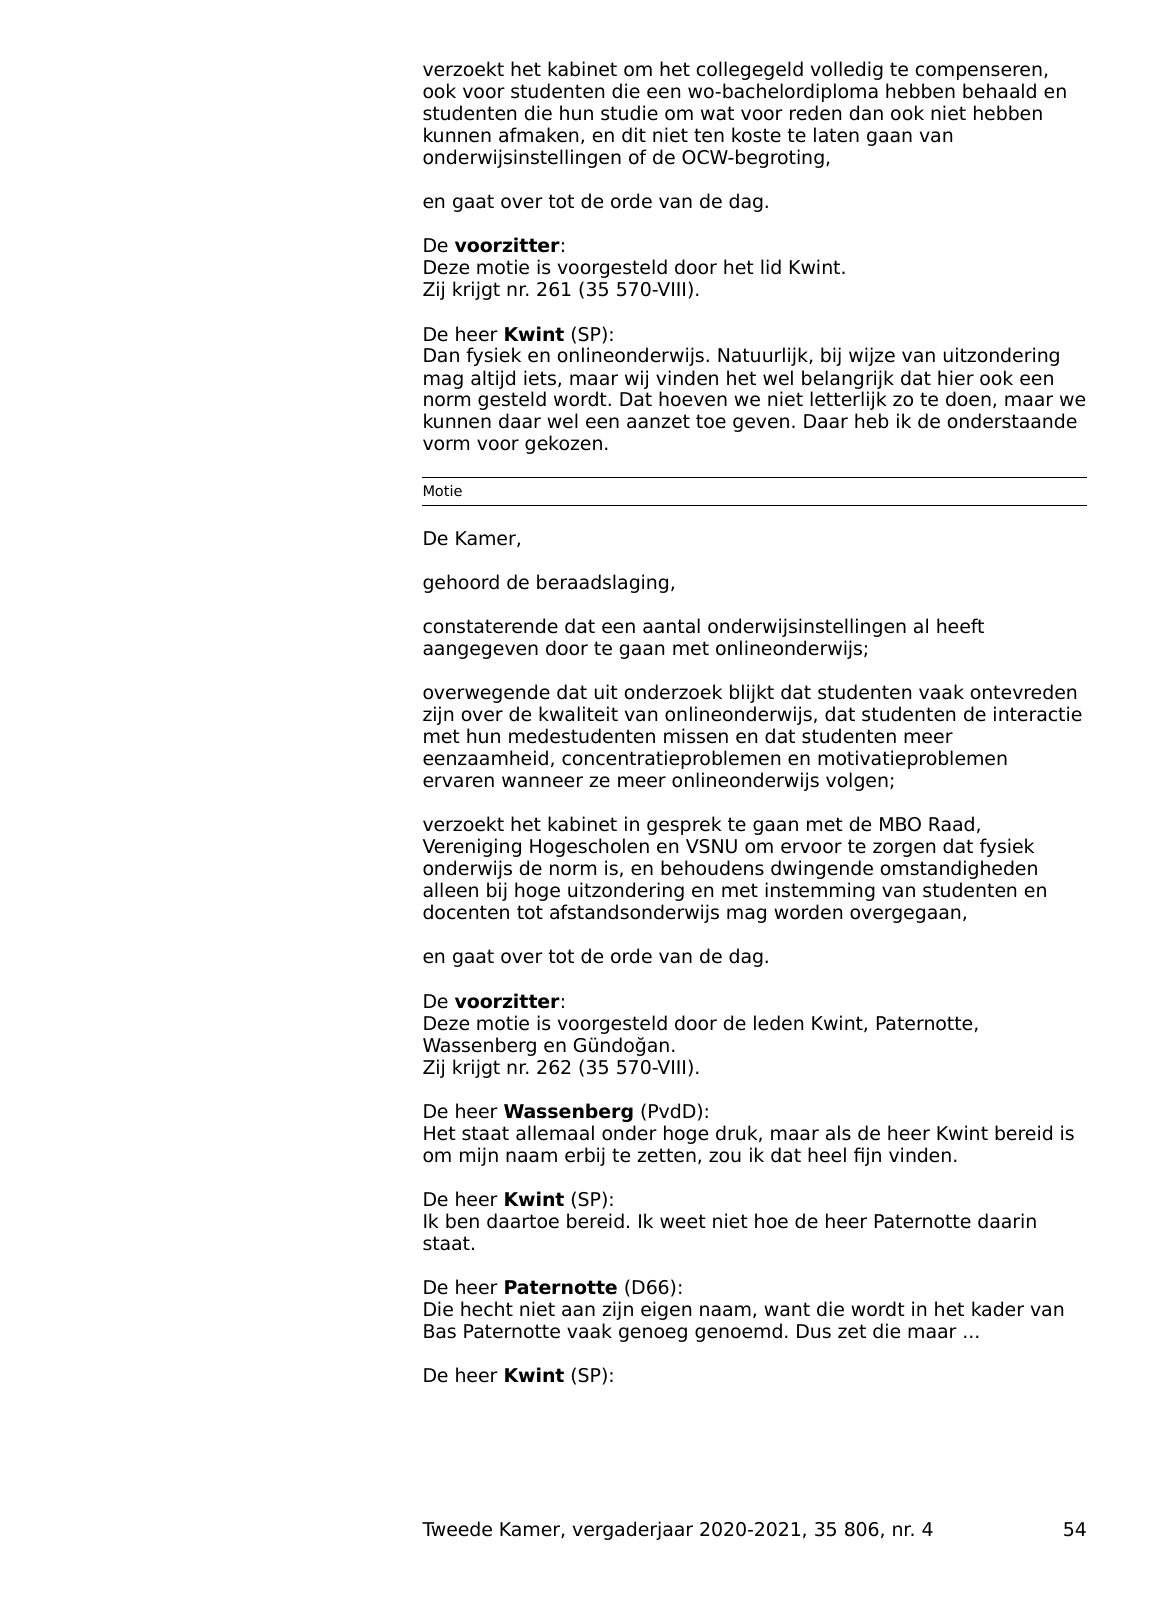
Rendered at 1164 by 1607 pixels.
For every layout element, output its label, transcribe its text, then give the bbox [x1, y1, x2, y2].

text Deze motie is voorgesteld door het lid Kwint. [422, 257, 1087, 279]
text verzoekt het kabinet om het collegegeld volledig te compenseren, ook voor studenten die een wo-bachelordiploma hebben behaald en studenten die hun studie om wat voor reden dan ook niet hebben kunnen afmaken, en dit niet ten koste te laten gaan van onderwijsinstellingen of de OCW-begroting, [422, 59, 1087, 169]
text en gaat over tot de orde van de dag. [422, 191, 1087, 213]
text De Kamer, [422, 528, 1087, 550]
text overwegende dat uit onderzoek blijkt dat studenten vaak ontevreden zijn over de kwaliteit van onlineonderwijs, dat studenten de interactie met hun medestudenten missen en dat studenten meer eenzaamheid, concentratieproblemen en motivatieproblemen ervaren wanneer ze meer onlineonderwijs volgen; [422, 682, 1087, 792]
text De voorzitter: [422, 991, 1087, 1013]
text De heer Paternotte (D66): [422, 1277, 1087, 1299]
text De heer Kwint (SP): [422, 1365, 1087, 1387]
text De heer Kwint (SP): [422, 323, 1087, 345]
text De heer Wassenberg (PvdD): [422, 1101, 1087, 1123]
text De voorzitter: [422, 235, 1087, 257]
text en gaat over tot de orde van de dag. [422, 946, 1087, 968]
text gehoord de beraadslaging, [422, 572, 1087, 594]
text Deze motie is voorgesteld door de leden Kwint, Paternotte, Wassenberg en Gündoğan. [422, 1013, 1087, 1057]
text verzoekt het kabinet in gesprek te gaan met de MBO Raad, Vereniging Hogescholen en VSNU om ervoor te zorgen dat fysiek onderwijs de norm is, en behoudens dwingende omstandigheden alleen bij hoge uitzondering en met instemming van studenten en docenten tot afstandsonderwijs mag worden overgegaan, [422, 814, 1087, 924]
text Ik ben daartoe bereid. Ik weet niet hoe de heer Paternotte daarin staat. [422, 1211, 1087, 1255]
text Dan fysiek en onlineonderwijs. Natuurlijk, bij wijze van uitzondering mag altijd iets, maar wij vinden het wel belangrijk dat hier ook een norm gesteld wordt. Dat hoeven we niet letterlijk zo te doen, maar we kunnen daar wel een aanzet toe geven. Daar heb ik de onderstaande vorm voor gekozen. [422, 345, 1087, 455]
text De heer Kwint (SP): [422, 1189, 1087, 1211]
text Die hecht niet aan zijn eigen naam, want die wordt in het kader van Bas Paternotte vaak genoeg genoemd. Dus zet die maar ... [422, 1299, 1087, 1343]
text constaterende dat een aantal onderwijsinstellingen al heeft aangegeven door te gaan met onlineonderwijs; [422, 616, 1087, 660]
text Zij krijgt nr. 261 (35 570-VIII). [422, 279, 1087, 301]
table_header Motie [422, 478, 1087, 504]
text Zij krijgt nr. 262 (35 570-VIII). [422, 1057, 1087, 1078]
text Het staat allemaal onder hoge druk, maar als de heer Kwint bereid is om mijn naam erbij te zetten, zou ik dat heel fijn vinden. [422, 1123, 1087, 1167]
